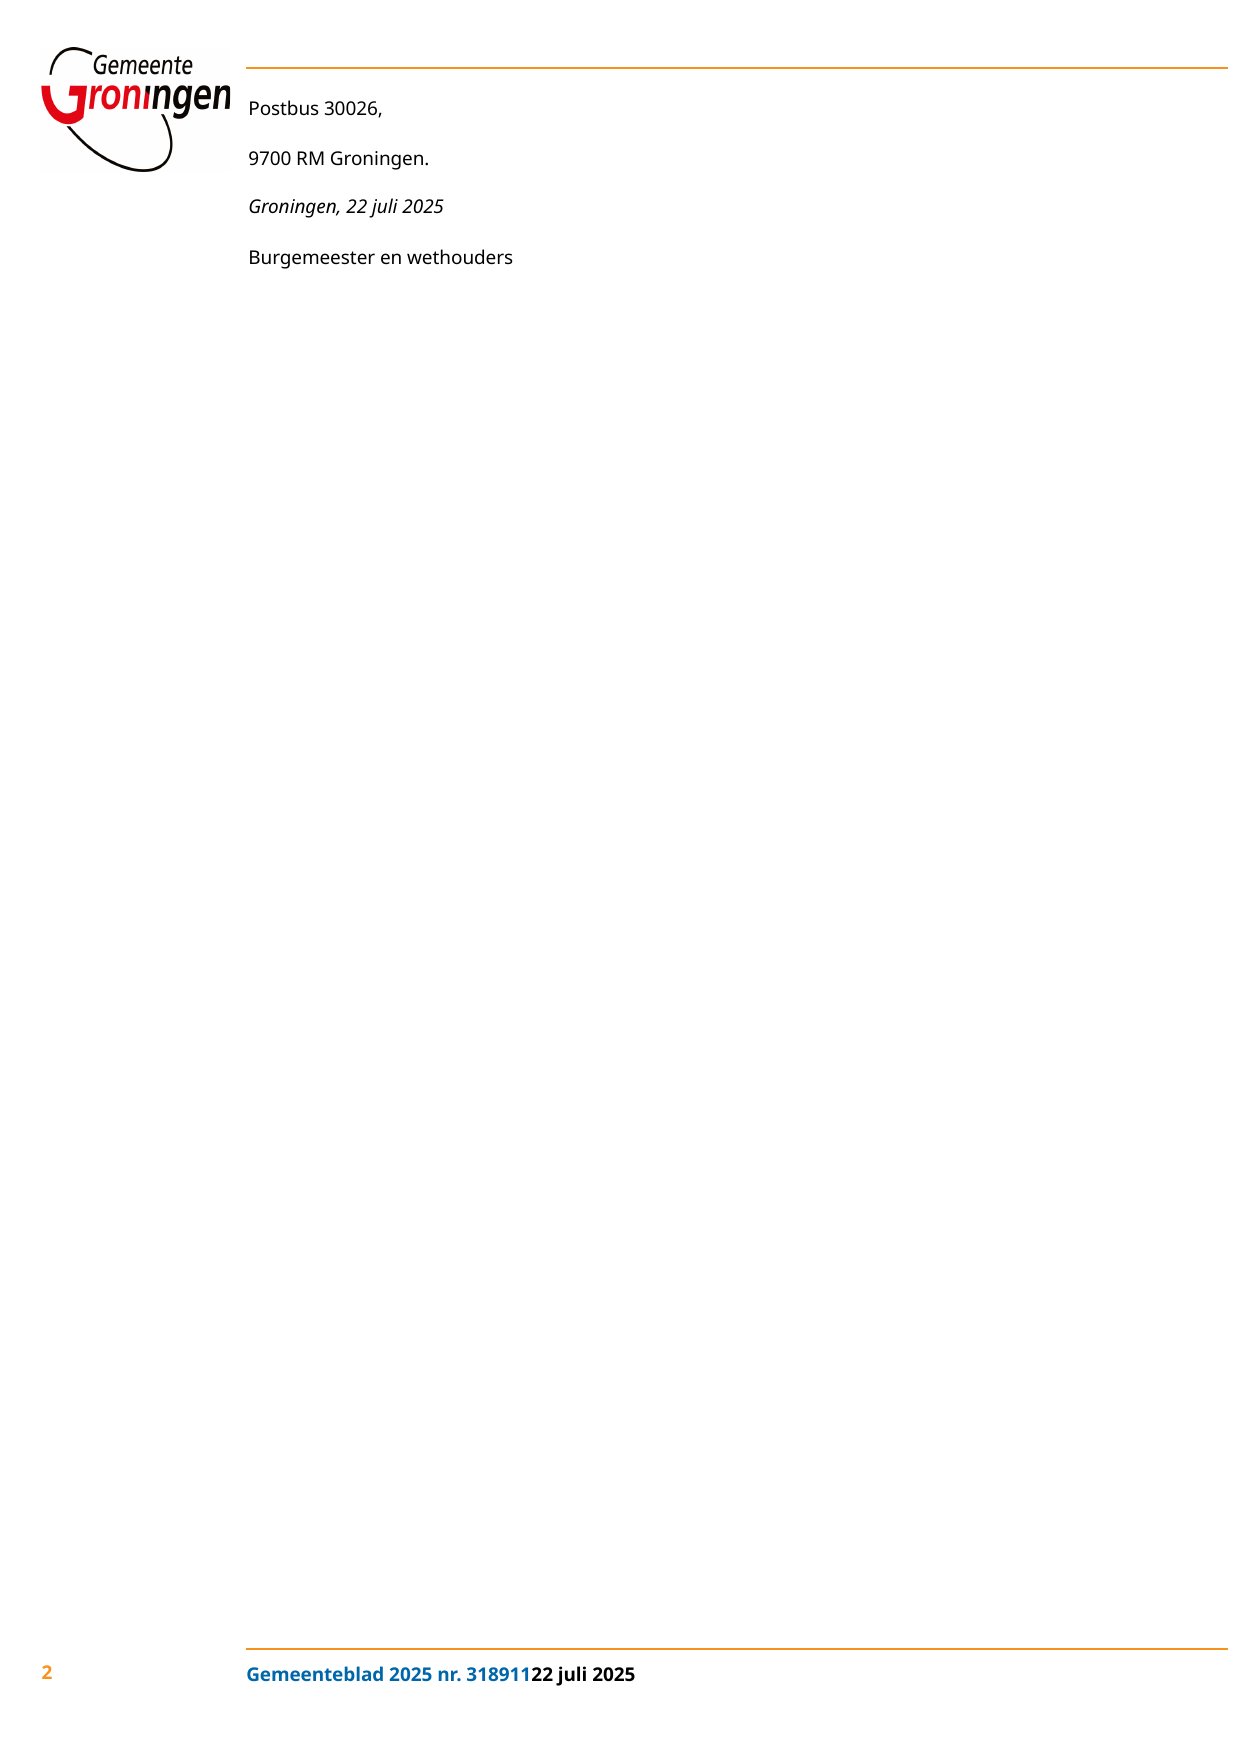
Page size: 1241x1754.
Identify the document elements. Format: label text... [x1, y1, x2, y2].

text Postbus 30026, [248, 95, 1152, 121]
picture [41, 47, 231, 172]
text Groningen, 22 juli 2025 [248, 193, 1152, 219]
text 9700 RM Groningen. [248, 145, 1152, 171]
text Burgemeester en wethouders [248, 244, 1152, 270]
